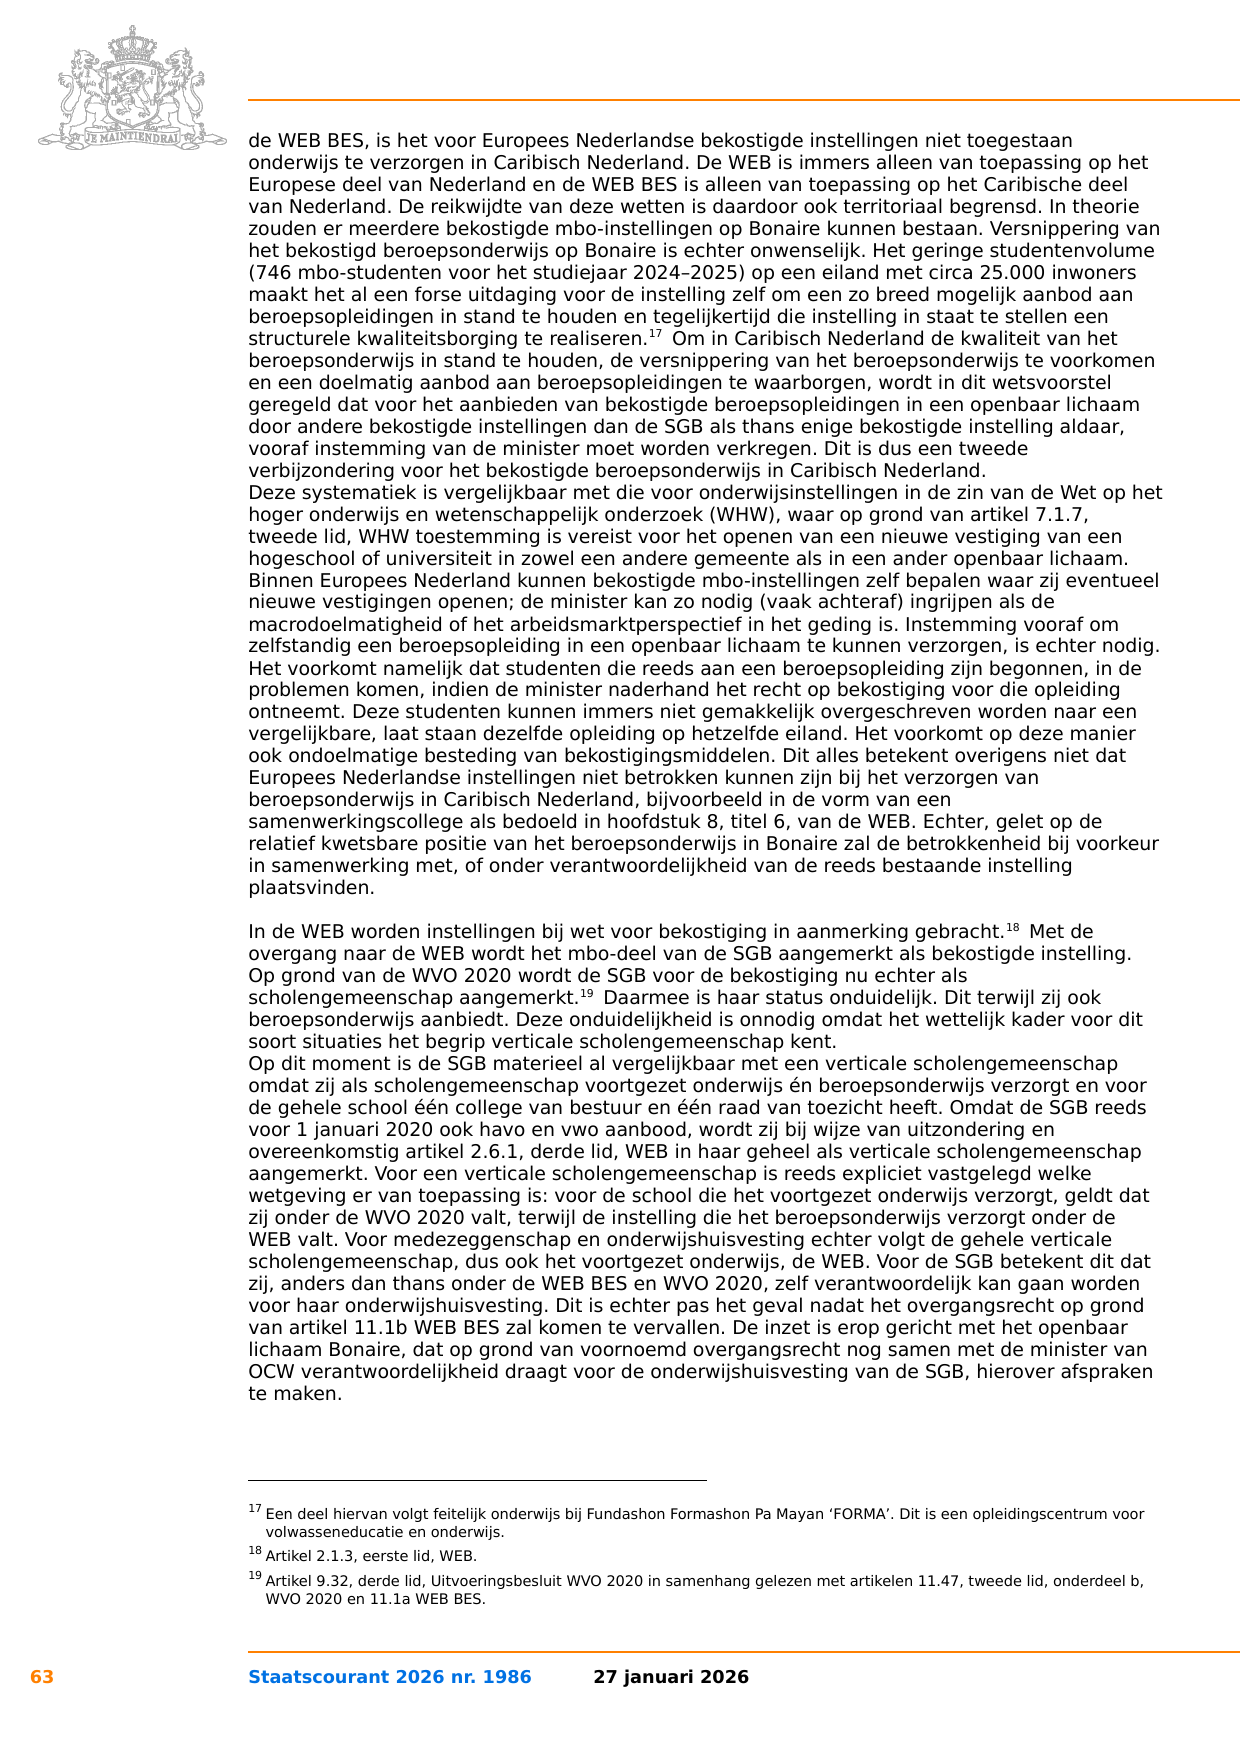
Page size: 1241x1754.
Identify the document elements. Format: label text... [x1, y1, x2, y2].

text Binnen Europees Nederland kunnen bekostigde mbo-instellingen zelf bepalen waar zij eventueel nieuwe vestigingen openen; de minister kan zo nodig (vaak achteraf) ingrijpen als de macrodoelmatigheid of het arbeidsmarktperspectief in het geding is. Instemming vooraf om zelfstandig een beroepsopleiding in een openbaar lichaam te kunnen verzorgen, is echter nodig. Het voorkomt namelijk dat studenten die reeds aan een beroepsopleiding zijn begonnen, in de problemen komen, indien de minister naderhand het recht op bekostiging voor die opleiding ontneemt. Deze studenten kunnen immers niet gemakkelijk overgeschreven worden naar een vergelijkbare, laat staan dezelfde opleiding op hetzelfde eiland. Het voorkomt op deze manier ook ondoelmatige besteding van bekostigingsmiddelen. Dit alles betekent overigens niet dat Europees Nederlandse instellingen niet betrokken kunnen zijn bij het verzorgen van beroepsonderwijs in Caribisch Nederland, bijvoorbeeld in de vorm van een samenwerkingscollege als bedoeld in hoofdstuk 8, titel 6, van de WEB. Echter, gelet op de relatief kwetsbare positie van het beroepsonderwijs in Bonaire zal de betrokkenheid bij voorkeur in samenwerking met, of onder verantwoordelijkheid van de reeds bestaande instelling plaatsvinden. [248, 569, 1163, 899]
text Artikel 2.1.3, eerste lid, WEB. [248, 1544, 1163, 1566]
text Deze systematiek is vergelijkbaar met die voor onderwijsinstellingen in de zin van de Wet op het hoger onderwijs en wetenschappelijk onderzoek (WHW), waar op grond van artikel 7.1.7, tweede lid, WHW toestemming is vereist voor het openen van een nieuwe vestiging van een hogeschool of universiteit in zowel een andere gemeente als in een ander openbaar lichaam. [248, 482, 1163, 569]
picture [38, 25, 227, 150]
text In de WEB worden instellingen bij wet voor bekostiging in aanmerking gebracht. Met de overgang naar de WEB wordt het mbo-deel van de SGB aangemerkt als bekostigde instelling. Op grond van de WVO 2020 wordt de SGB voor de bekostiging nu echter als scholengemeenschap aangemerkt. Daarmee is haar status onduidelijk. Dit terwijl zij ook beroepsonderwijs aanbiedt. Deze onduidelijkheid is onnodig omdat het wettelijk kader voor dit soort situaties het begrip verticale scholengemeenschap kent. [248, 921, 1163, 1053]
text de WEB BES, is het voor Europees Nederlandse bekostigde instellingen niet toegestaan onderwijs te verzorgen in Caribisch Nederland. De WEB is immers alleen van toepassing op het Europese deel van Nederland en de WEB BES is alleen van toepassing op het Caribische deel van Nederland. De reikwijdte van deze wetten is daardoor ook territoriaal begrensd. In theorie zouden er meerdere bekostigde mbo-instellingen op Bonaire kunnen bestaan. Versnippering van het bekostigd beroepsonderwijs op Bonaire is echter onwenselijk. Het geringe studentenvolume (746 mbo-studenten voor het studiejaar 2024–2025) op een eiland met circa 25.000 inwoners maakt het al een forse uitdaging voor de instelling zelf om een zo breed mogelijk aanbod aan beroepsopleidingen in stand te houden en tegelijkertijd die instelling in staat te stellen een structurele kwaliteitsborging te realiseren. Om in Caribisch Nederland de kwaliteit van het beroepsonderwijs in stand te houden, de versnippering van het beroepsonderwijs te voorkomen en een doelmatig aanbod aan beroepsopleidingen te waarborgen, wordt in dit wetsvoorstel geregeld dat voor het aanbieden van bekostigde beroepsopleidingen in een openbaar lichaam door andere bekostigde instellingen dan de SGB als thans enige bekostigde instelling aldaar, vooraf instemming van de minister moet worden verkregen. Dit is dus een tweede verbijzondering voor het bekostigde beroepsonderwijs in Caribisch Nederland. [248, 130, 1163, 482]
text Artikel 9.32, derde lid, Uitvoeringsbesluit WVO 2020 in samenhang gelezen met artikelen 11.47, tweede lid, onderdeel b, WVO 2020 en 11.1a WEB BES. [248, 1569, 1163, 1608]
text Op dit moment is de SGB materieel al vergelijkbaar met een verticale scholengemeenschap omdat zij als scholengemeenschap voortgezet onderwijs én beroepsonderwijs verzorgt en voor de gehele school één college van bestuur en één raad van toezicht heeft. Omdat de SGB reeds voor 1 januari 2020 ook havo en vwo aanbood, wordt zij bij wijze van uitzondering en overeenkomstig artikel 2.6.1, derde lid, WEB in haar geheel als verticale scholengemeenschap aangemerkt. Voor een verticale scholengemeenschap is reeds expliciet vastgelegd welke wetgeving er van toepassing is: voor de school die het voortgezet onderwijs verzorgt, geldt dat zij onder de WVO 2020 valt, terwijl de instelling die het beroepsonderwijs verzorgt onder de WEB valt. Voor medezeggenschap en onderwijshuisvesting echter volgt de gehele verticale scholengemeenschap, dus ook het voortgezet onderwijs, de WEB. Voor de SGB betekent dit dat zij, anders dan thans onder de WEB BES en WVO 2020, zelf verantwoordelijk kan gaan worden voor haar onderwijshuisvesting. Dit is echter pas het geval nadat het overgangsrecht op grond van artikel 11.1b WEB BES zal komen te vervallen. De inzet is erop gericht met het openbaar lichaam Bonaire, dat op grond van voornoemd overgangsrecht nog samen met de minister van OCW verantwoordelijkheid draagt voor de onderwijshuisvesting van de SGB, hierover afspraken te maken. [248, 1053, 1163, 1404]
text Een deel hiervan volgt feitelijk onderwijs bij Fundashon Formashon Pa Mayan ‘FORMA’. Dit is een opleidingscentrum voor volwasseneducatie en onderwijs. [248, 1502, 1163, 1541]
